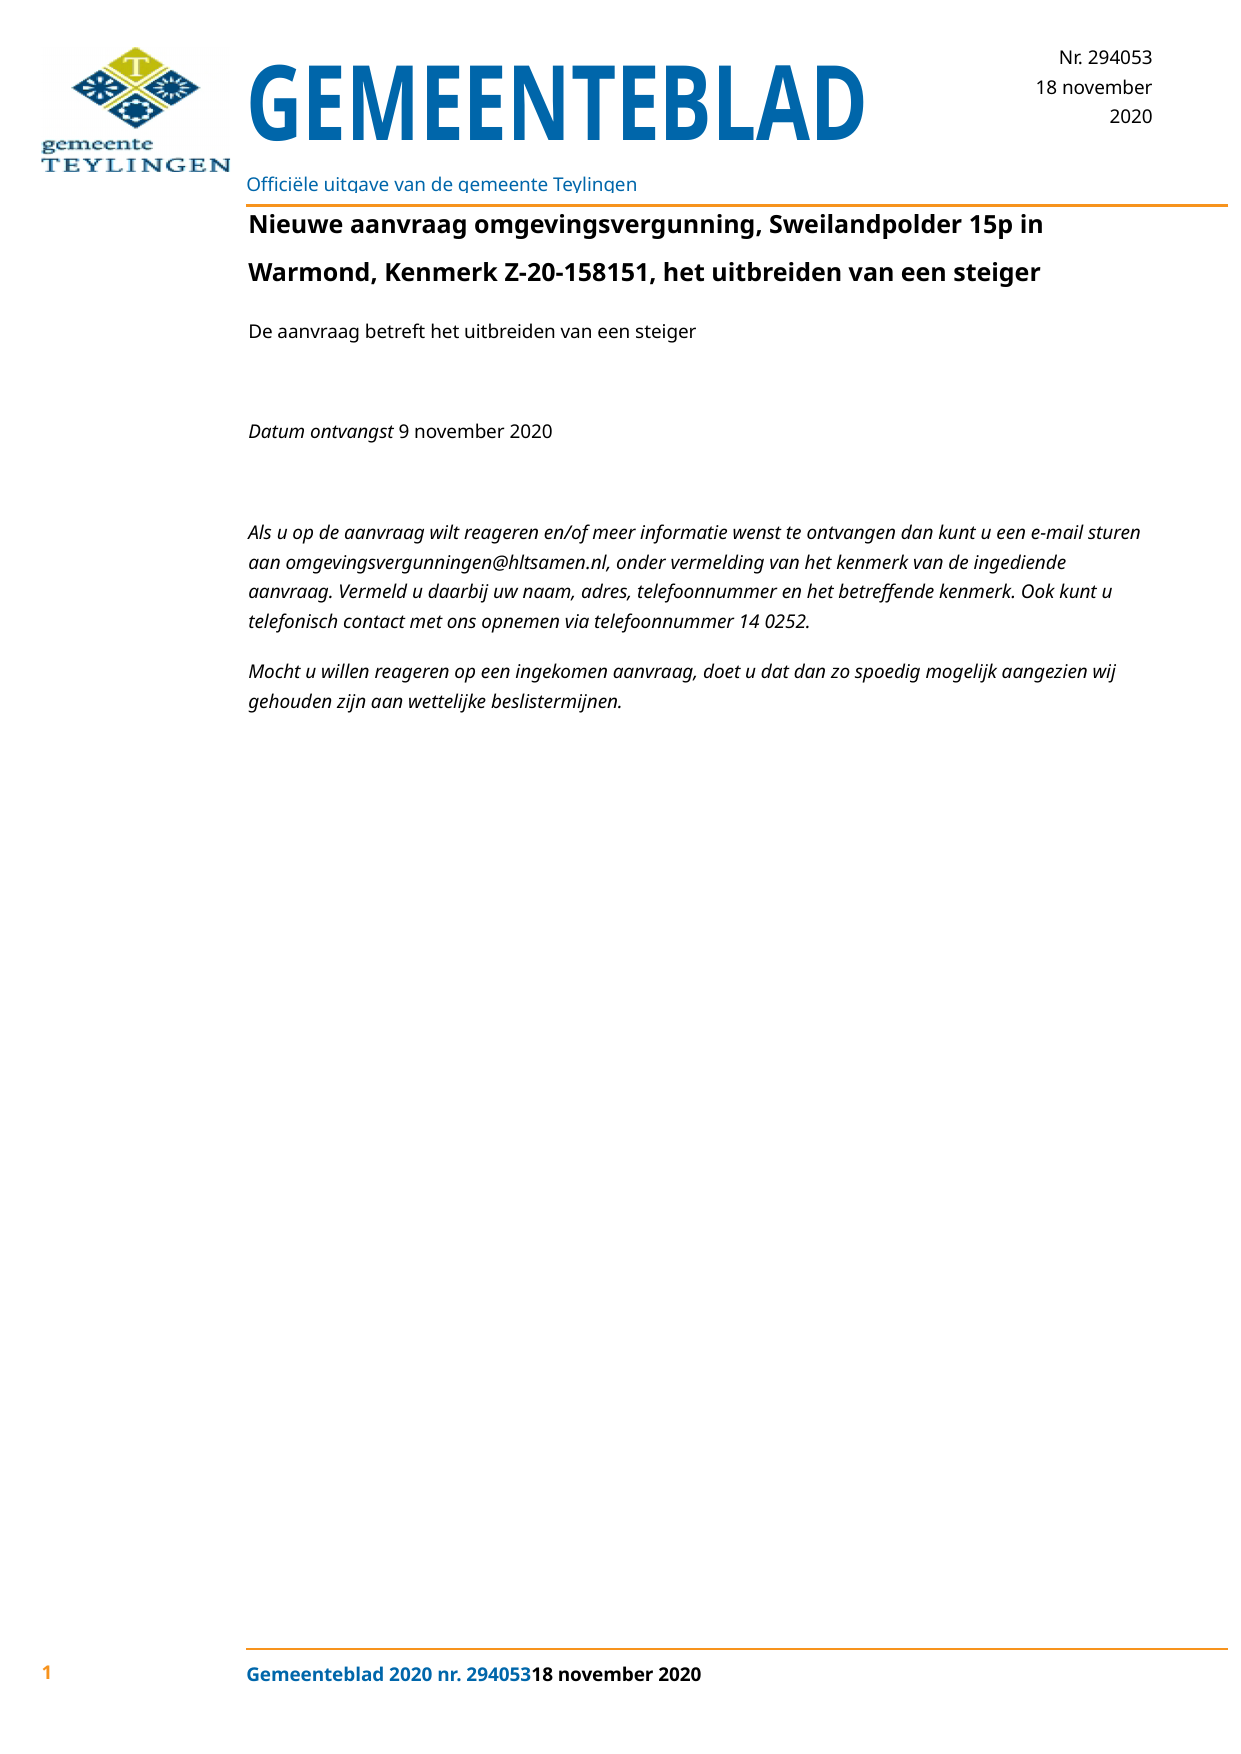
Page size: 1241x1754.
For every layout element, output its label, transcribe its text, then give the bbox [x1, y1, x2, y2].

text Datum ontvangst 9 november 2020 [248, 419, 1152, 444]
text Als u op de aanvraag wilt reageren en/of meer informatie wenst te ontvangen dan kunt u een e-mail sturen aan omgevingsvergunningen@hltsamen.nl, onder vermelding van het kenmerk van de ingediende aanvraag. Vermeld u daarbij uw naam, adres, telefoonnummer en het betreffende kenmerk. Ook kunt u telefonisch contact met ons opnemen via telefoonnummer 14 0252. [248, 519, 1152, 634]
picture [41, 47, 231, 172]
text De aanvraag betreft het uitbreiden van een steiger [248, 318, 1152, 344]
text Nieuwe aanvraag omgevingsvergunning, Sweilandpolder 15p in Warmond, Kenmerk Z-20-158151, het uitbreiden van een steiger [248, 207, 1152, 288]
text Mocht u willen reageren op een ingekomen aanvraag, doet u dat dan zo spoedig mogelijk aangezien wij gehouden zijn aan wettelijke beslistermijnen. [248, 659, 1152, 714]
